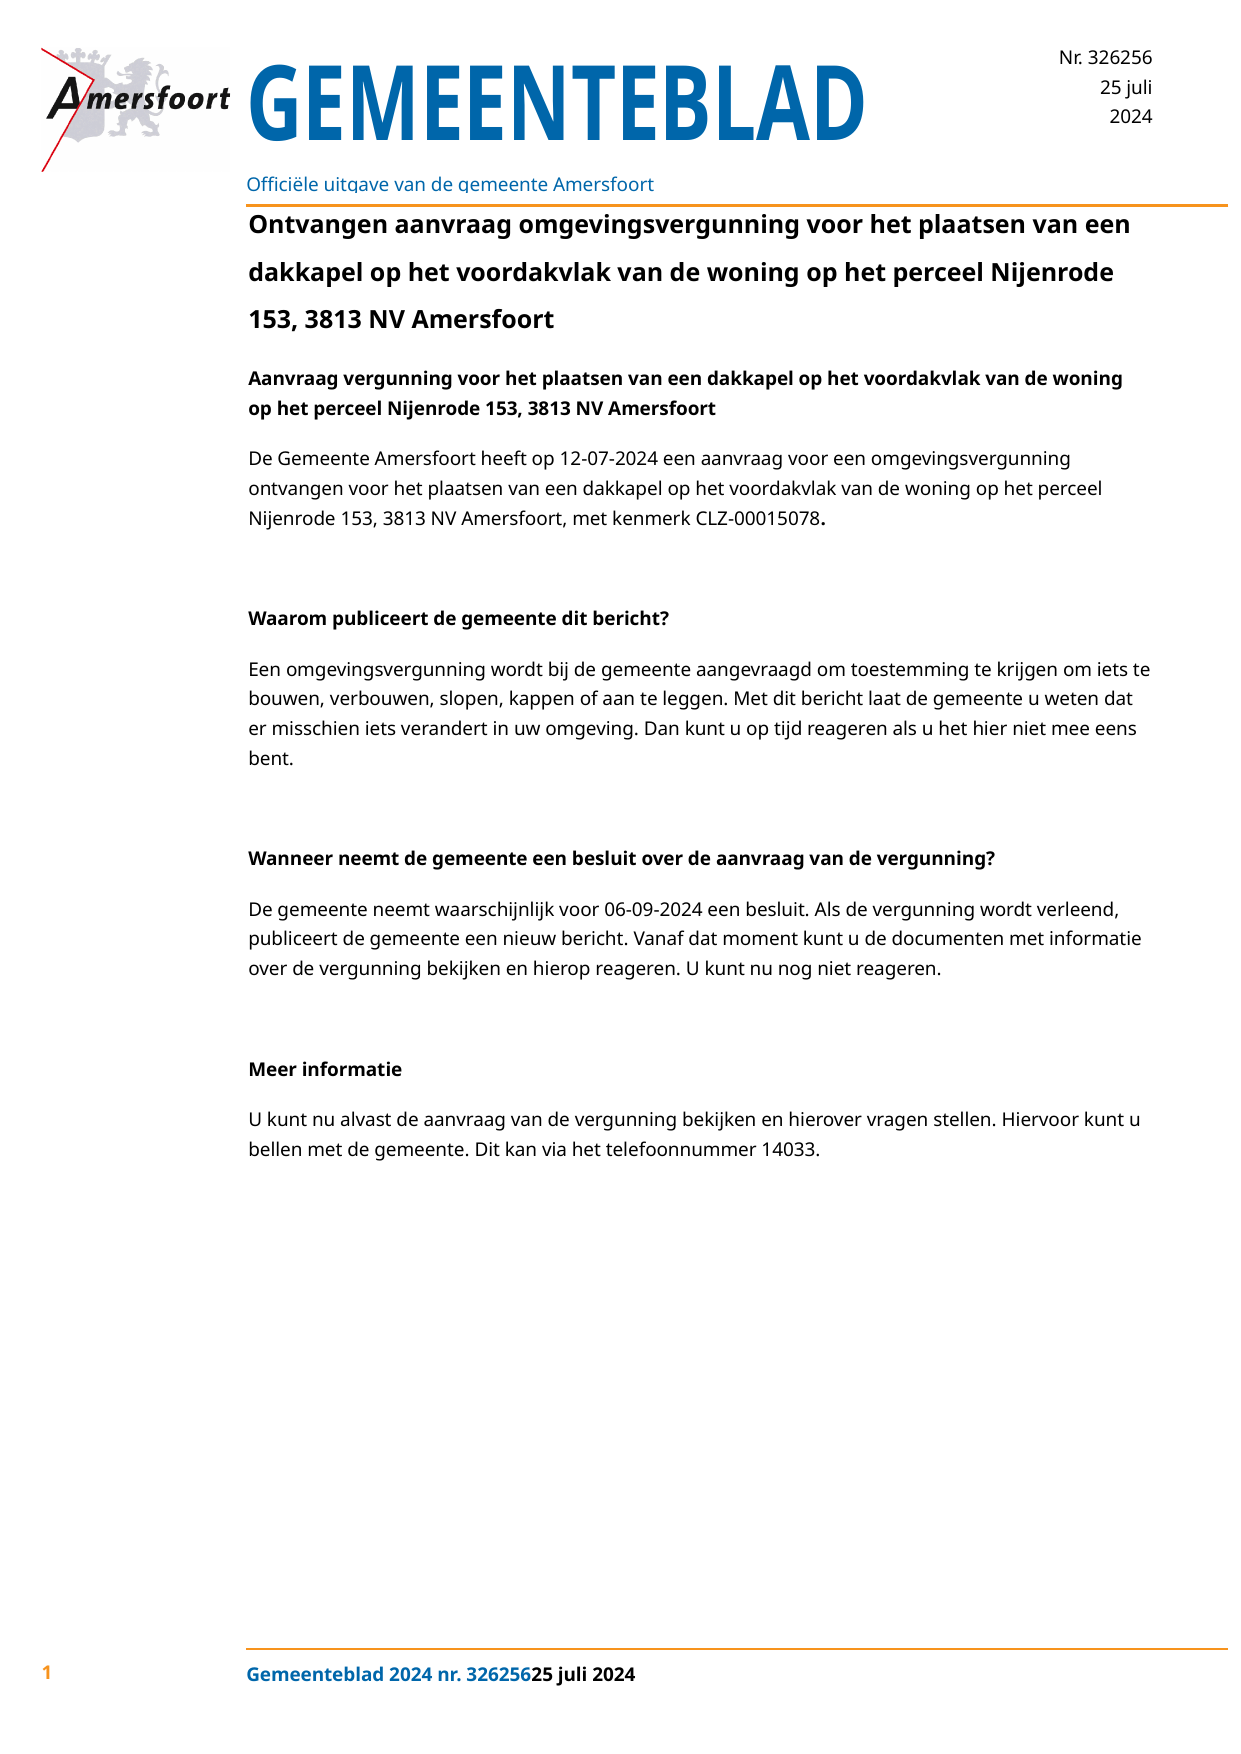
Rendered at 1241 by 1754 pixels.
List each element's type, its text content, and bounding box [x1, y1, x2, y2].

text De Gemeente Amersfoort heeft op 12-07-2024 een aanvraag voor een omgevingsvergunning ontvangen voor het plaatsen van een dakkapel op het voordakvlak van de woning op het perceel Nijenrode 153, 3813 NV Amersfoort, met kenmerk CLZ-00015078. [248, 446, 1152, 530]
text Aanvraag vergunning voor het plaatsen van een dakkapel op het voordakvlak van de woning op het perceel Nijenrode 153, 3813 NV Amersfoort [248, 366, 1152, 421]
text Waarom publiceert de gemeente dit bericht? [248, 606, 1152, 631]
text Ontvangen aanvraag omgevingsvergunning voor het plaatsen van een dakkapel op het voordakvlak van de woning op het perceel Nijenrode 153, 3813 NV Amersfoort [248, 207, 1152, 336]
text Meer informatie [248, 1056, 1152, 1082]
text De gemeente neemt waarschijnlijk voor 06-09-2024 een besluit. Als de vergunning wordt verleend, publiceert de gemeente een nieuw bericht. Vanaf dat moment kunt u de documenten met informatie over de vergunning bekijken en hierop reageren. U kunt nu nog niet reageren. [248, 896, 1152, 981]
text Een omgevingsvergunning wordt bij de gemeente aangevraagd om toestemming te krijgen om iets te bouwen, verbouwen, slopen, kappen of aan te leggen. Met dit bericht laat de gemeente u weten dat er misschien iets verandert in uw omgeving. Dan kunt u op tijd reageren als u het hier niet mee eens bent. [248, 656, 1152, 770]
text Wanneer neemt de gemeente een besluit over de aanvraag van de vergunning? [248, 846, 1152, 871]
picture [41, 47, 231, 172]
text U kunt nu alvast de aanvraag van de vergunning bekijken en hierover vragen stellen. Hiervoor kunt u bellen met de gemeente. Dit kan via het telefoonnummer 14033. [248, 1106, 1152, 1162]
